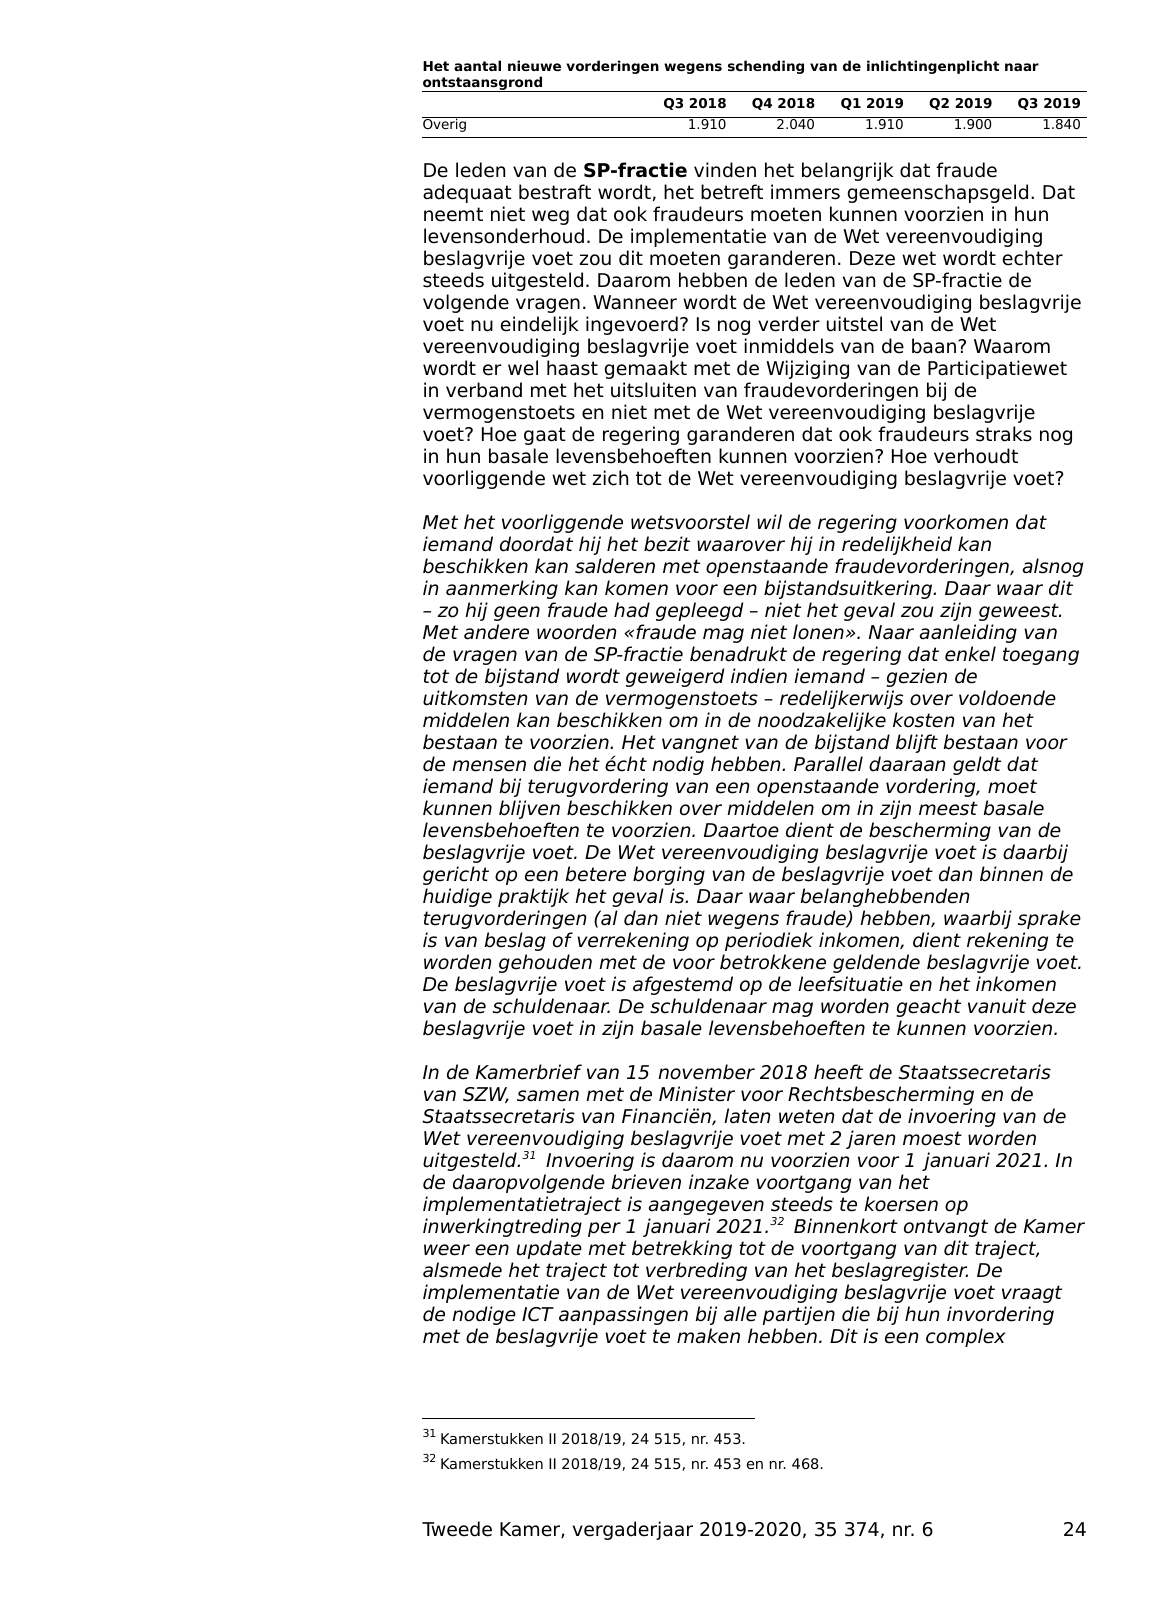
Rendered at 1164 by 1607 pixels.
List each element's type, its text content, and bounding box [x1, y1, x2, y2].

table_header Het aantal nieuwe vorderingen wegens schending van de inlichtingenplicht naar ontstaansgrond [422, 59, 1087, 91]
table_cell Q1 2019 [821, 92, 909, 117]
text Met het voorliggende wetsvoorstel wil de regering voorkomen dat iemand doordat hij het bezit waarover hij in redelijkheid kan beschikken kan salderen met openstaande fraudevorderingen, alsnog in aanmerking kan komen voor een bijstandsuitkering. Daar waar dit – zo hij geen fraude had gepleegd – niet het geval zou zijn geweest. Met andere woorden «fraude mag niet lonen». Naar aanleiding van de vragen van de SP-fractie benadrukt de regering dat enkel toegang tot de bijstand wordt geweigerd indien iemand – gezien de uitkomsten van de vermogenstoets – redelijkerwijs over voldoende middelen kan beschikken om in de noodzakelijke kosten van het bestaan te voorzien. Het vangnet van de bijstand blijft bestaan voor de mensen die het écht nodig hebben. Parallel daaraan geldt dat iemand bij terugvordering van een openstaande vordering, moet kunnen blijven beschikken over middelen om in zijn meest basale levensbehoeften te voorzien. Daartoe dient de bescherming van de beslagvrije voet. De Wet vereenvoudiging beslagvrije voet is daarbij gericht op een betere borging van de beslagvrije voet dan binnen de huidige praktijk het geval is. Daar waar belanghebbenden terugvorderingen (al dan niet wegens fraude) hebben, waarbij sprake is van beslag of verrekening op periodiek inkomen, dient rekening te worden gehouden met de voor betrokkene geldende beslagvrije voet. De beslagvrije voet is afgestemd op de leefsituatie en het inkomen van de schuldenaar. De schuldenaar mag worden geacht vanuit deze beslagvrije voet in zijn basale levensbehoeften te kunnen voorzien. [422, 512, 1087, 1040]
table_cell 1.840 [998, 118, 1087, 137]
text Kamerstukken II 2018/19, 24 515, nr. 453 en nr. 468. [422, 1452, 1087, 1474]
table_cell 1.900 [910, 118, 998, 137]
table_cell Q2 2019 [910, 92, 998, 117]
table_cell Overig [422, 118, 644, 137]
text In de Kamerbrief van 15 november 2018 heeft de Staatssecretaris van SZW, samen met de Minister voor Rechtsbescherming en de Staatssecretaris van Financiën, laten weten dat de invoering van de Wet vereenvoudiging beslagvrije voet met 2 jaren moest worden uitgesteld. Invoering is daarom nu voorzien voor 1 januari 2021. In de daaropvolgende brieven inzake voortgang van het implementatietraject is aangegeven steeds te koersen op inwerkingtreding per 1 januari 2021. Binnenkort ontvangt de Kamer weer een update met betrekking tot de voortgang van dit traject, alsmede het traject tot verbreding van het beslagregister. De implementatie van de Wet vereenvoudiging beslagvrije voet vraagt de nodige ICT aanpassingen bij alle partijen die bij hun invordering met de beslagvrije voet te maken hebben. Dit is een complex [422, 1062, 1087, 1348]
text Kamerstukken II 2018/19, 24 515, nr. 453. [422, 1427, 1087, 1449]
table_cell [422, 92, 644, 117]
table_cell Q3 2018 [644, 92, 732, 117]
table_cell 1.910 [821, 118, 909, 137]
table_cell 1.910 [644, 118, 732, 137]
table_cell Q4 2018 [732, 92, 821, 117]
table_cell Q3 2019 [998, 92, 1087, 117]
table_cell 2.040 [732, 118, 821, 137]
text De leden van de SP-fractie vinden het belangrijk dat fraude adequaat bestraft wordt, het betreft immers gemeenschapsgeld. Dat neemt niet weg dat ook fraudeurs moeten kunnen voorzien in hun levensonderhoud. De implementatie van de Wet vereenvoudiging beslagvrije voet zou dit moeten garanderen. Deze wet wordt echter steeds uitgesteld. Daarom hebben de leden van de SP-fractie de volgende vragen. Wanneer wordt de Wet vereenvoudiging beslagvrije voet nu eindelijk ingevoerd? Is nog verder uitstel van de Wet vereenvoudiging beslagvrije voet inmiddels van de baan? Waarom wordt er wel haast gemaakt met de Wijziging van de Participatiewet in verband met het uitsluiten van fraudevorderingen bij de vermogenstoets en niet met de Wet vereenvoudiging beslagvrije voet? Hoe gaat de regering garanderen dat ook fraudeurs straks nog in hun basale levensbehoeften kunnen voorzien? Hoe verhoudt voorliggende wet zich tot de Wet vereenvoudiging beslagvrije voet? [422, 160, 1087, 490]
